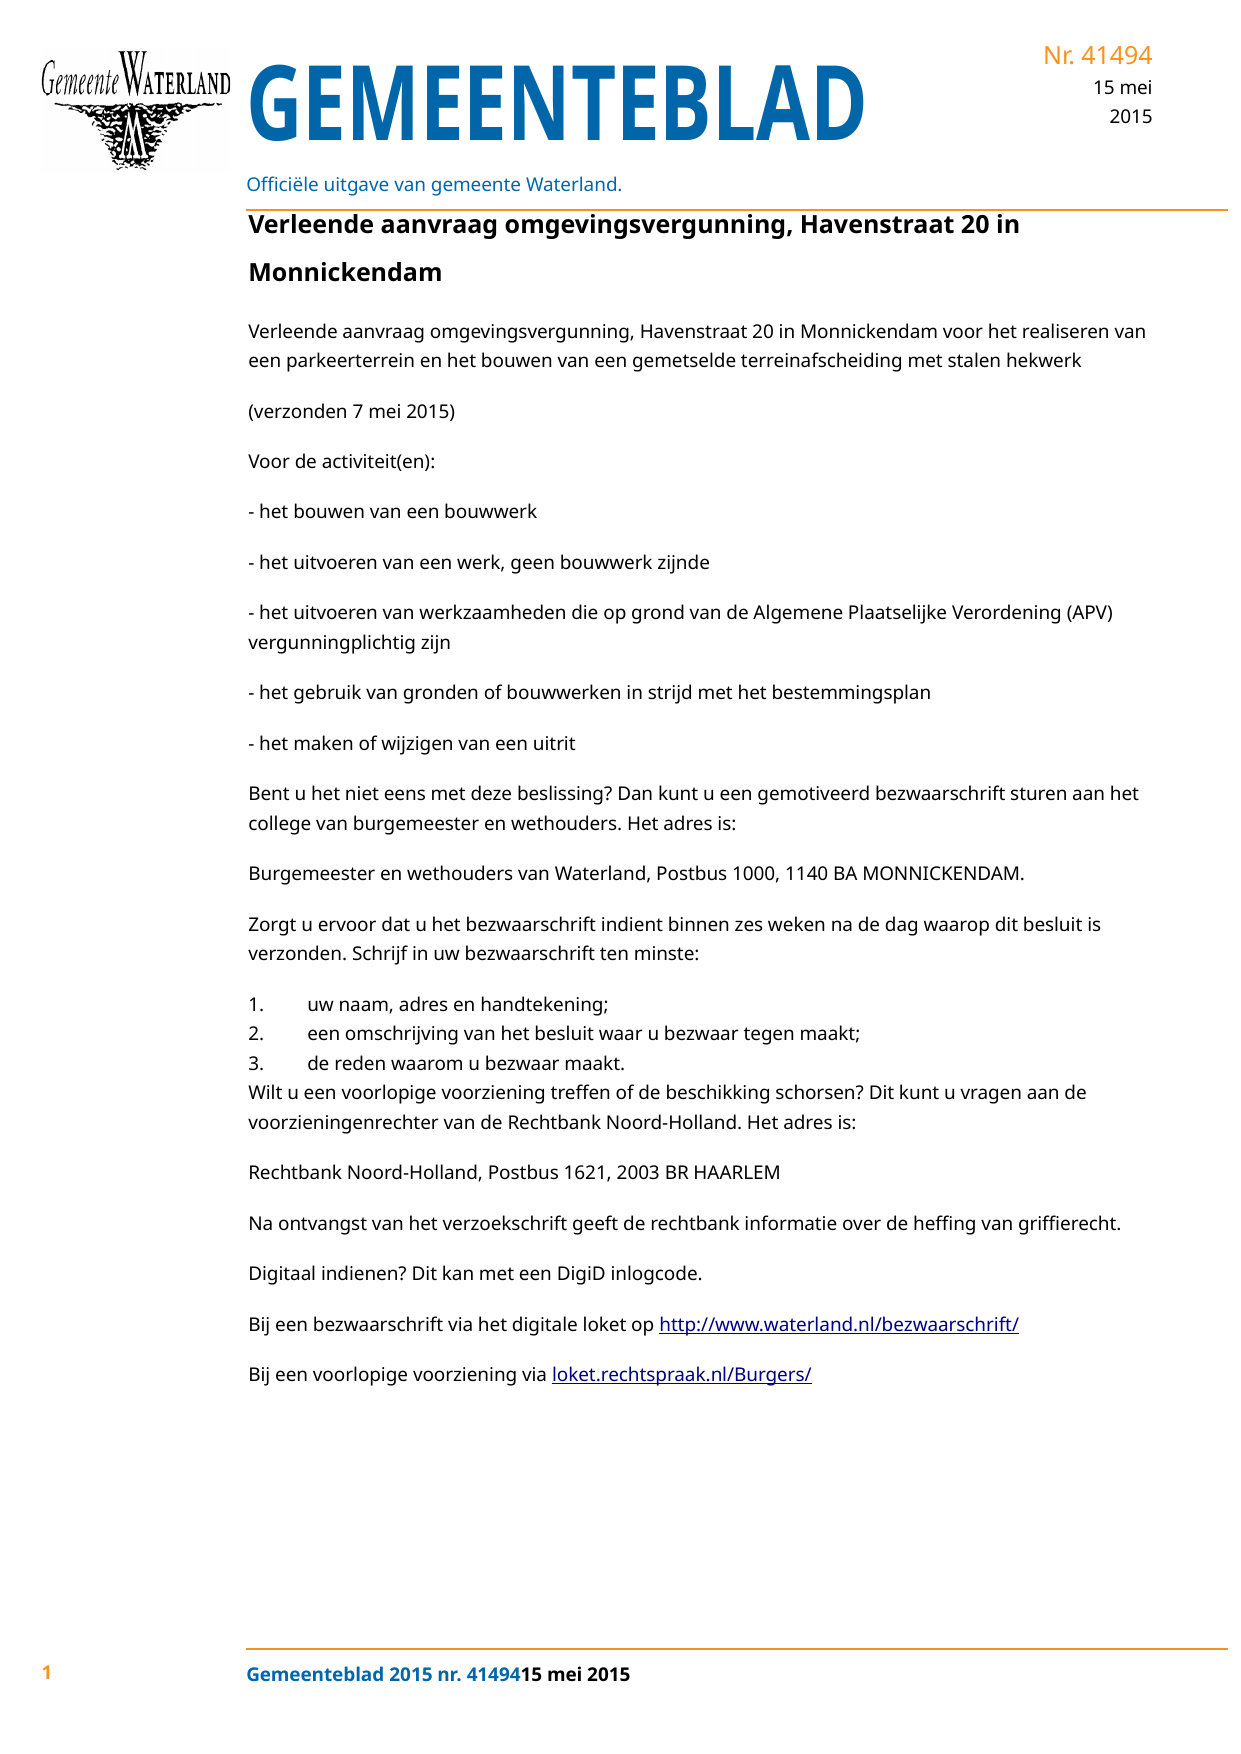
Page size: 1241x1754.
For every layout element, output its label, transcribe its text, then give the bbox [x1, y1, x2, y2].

text Digitaal indienen? Dit kan met een DigiD inlogcode. [248, 1260, 1152, 1286]
text - het maken of wijzigen van een uitrit [248, 730, 1152, 756]
text - het uitvoeren van werkzaamheden die op grond van de Algemene Plaatselijke Verordening (APV) vergunningplichtig zijn [248, 599, 1152, 655]
picture [41, 47, 231, 172]
text Rechtbank Noord-Holland, Postbus 1621, 2003 BR HAARLEM [248, 1159, 1152, 1185]
text Verleende aanvraag omgevingsvergunning, Havenstraat 20 in Monnickendam voor het realiseren van een parkeerterrein en het bouwen van een gemetselde terreinafscheiding met stalen hekwerk [248, 318, 1152, 373]
text Bij een bezwaarschrift via het digitale loket op http://www.waterland.nl/bezwaarschrift/ [248, 1311, 1152, 1337]
text - het gebruik van gronden of bouwwerken in strijd met het bestemmingsplan [248, 679, 1152, 705]
text Burgemeester en wethouders van Waterland, Postbus 1000, 1140 BA MONNICKENDAM. [248, 860, 1152, 886]
text - het bouwen van een bouwwerk [248, 499, 1152, 524]
text Na ontvangst van het verzoekschrift geeft de rechtbank informatie over de heffing van griffierecht. [248, 1210, 1152, 1236]
text Verleende aanvraag omgevingsvergunning, Havenstraat 20 in Monnickendam [248, 211, 1152, 288]
list een omschrijving van het besluit waar u bezwaar tegen maakt; [248, 1020, 1152, 1046]
text Wilt u een voorlopige voorziening treffen of de beschikking schorsen? Dit kunt u vragen aan de voorzieningenrechter van de Rechtbank Noord-Holland. Het adres is: [248, 1079, 1152, 1135]
list de reden waarom u bezwaar maakt. [248, 1050, 1152, 1076]
text - het uitvoeren van een werk, geen bouwwerk zijnde [248, 549, 1152, 575]
text Bent u het niet eens met deze beslissing? Dan kunt u een gemotiveerd bezwaarschrift sturen aan het college van burgemeester en wethouders. Het adres is: [248, 780, 1152, 836]
list uw naam, adres en handtekening; [248, 991, 1152, 1017]
text Zorgt u ervoor dat u het bezwaarschrift indient binnen zes weken na de dag waarop dit besluit is verzonden. Schrijf in uw bezwaarschrift ten minste: [248, 911, 1152, 966]
text (verzonden 7 mei 2015) [248, 398, 1152, 424]
text Bij een voorlopige voorziening via loket.rechtspraak.nl/Burgers/ [248, 1361, 1152, 1387]
text Voor de activiteit(en): [248, 448, 1152, 474]
